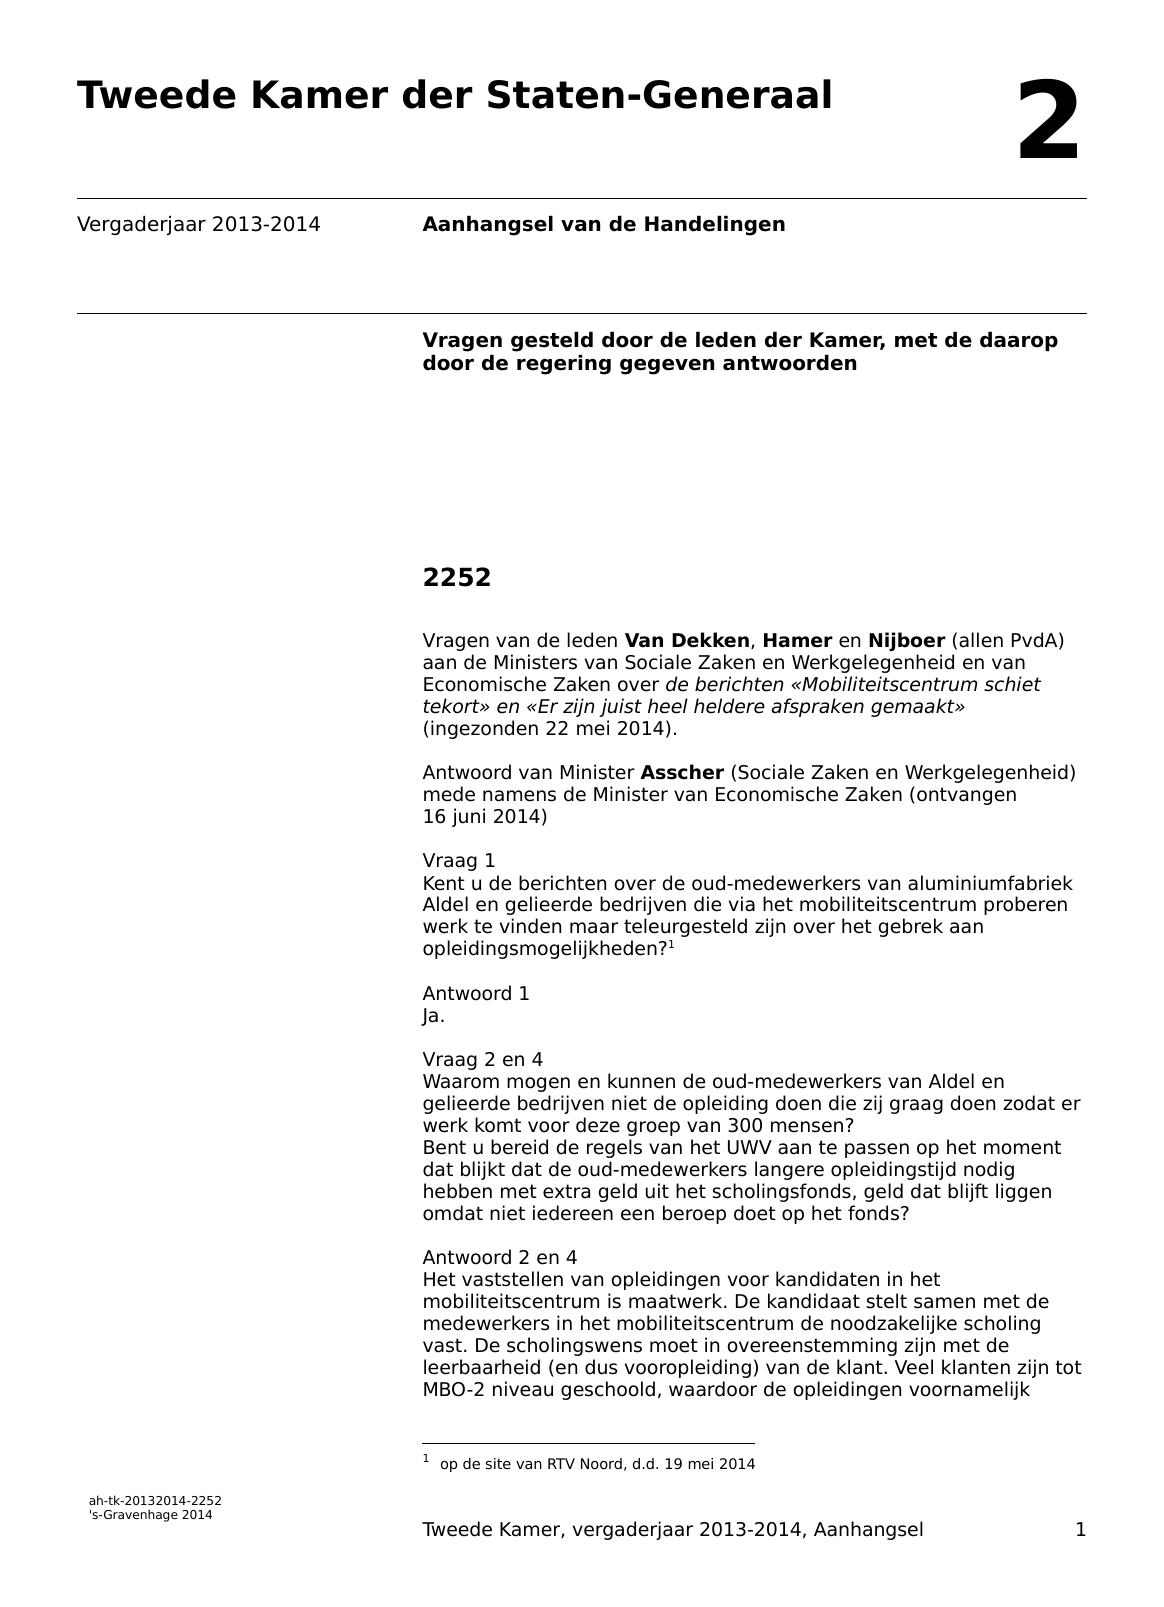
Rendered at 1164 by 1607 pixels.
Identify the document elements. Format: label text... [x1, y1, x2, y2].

text Bent u bereid de regels van het UWV aan te passen op het moment dat blijkt dat de oud-medewerkers langere opleidingstijd nodig hebben met extra geld uit het scholingsfonds, geld dat blijft liggen omdat niet iedereen een beroep doet op het fonds? [422, 1137, 1087, 1224]
text Antwoord 2 en 4 [422, 1247, 1087, 1269]
table_cell Vergaderjaar 2013-2014 [77, 199, 422, 313]
table_cell Aanhangsel van de Handelingen [422, 199, 1087, 313]
text ah-tk-20132014-2252 [88, 1494, 323, 1508]
table_cell Vragen gesteld door de leden der Kamer, met de daarop door de regering gegeven antwoorden [422, 314, 1087, 375]
text op de site van RTV Noord, d.d. 19 mei 2014 [422, 1452, 1087, 1474]
table_cell [77, 314, 422, 375]
text 2252 [422, 563, 1087, 592]
text 's-Gravenhage 2014 [88, 1508, 323, 1522]
text Waarom mogen en kunnen de oud-medewerkers van Aldel en gelieerde bedrijven niet de opleiding doen die zij graag doen zodat er werk komt voor deze groep van 300 mensen? [422, 1071, 1087, 1137]
table_header Tweede Kamer der Staten-Generaal [77, 59, 886, 198]
text Antwoord 1 [422, 982, 1087, 1004]
text Kent u de berichten over de oud-medewerkers van aluminiumfabriek Aldel en gelieerde bedrijven die via het mobiliteitscentrum proberen werk te vinden maar teleurgesteld zijn over het gebrek aan opleidingsmogelijkheden? [422, 872, 1087, 960]
text Het vaststellen van opleidingen voor kandidaten in het mobiliteitscentrum is maatwerk. De kandidaat stelt samen met de medewerkers in het mobiliteitscentrum de noodzakelijke scholing vast. De scholingswens moet in overeenstemming zijn met de leerbaarheid (en dus vooropleiding) van de klant. Veel klanten zijn tot MBO-2 niveau geschoold, waardoor de opleidingen voornamelijk [422, 1269, 1087, 1401]
text Vraag 2 en 4 [422, 1049, 1087, 1071]
text Ja. [422, 1004, 1087, 1026]
text Antwoord van Minister Asscher (Sociale Zaken en Werkgelegenheid) mede namens de Minister van Economische Zaken (ontvangen 16 juni 2014) [422, 762, 1087, 828]
table_header 2 [886, 59, 1087, 198]
text Vragen van de leden Van Dekken, Hamer en Nijboer (allen PvdA) aan de Ministers van Sociale Zaken en Werkgelegenheid en van Economische Zaken over de berichten «Mobiliteitscentrum schiet tekort» en «Er zijn juist heel heldere afspraken gemaakt» (ingezonden 22 mei 2014). [422, 630, 1087, 740]
text Vraag 1 [422, 850, 1087, 872]
